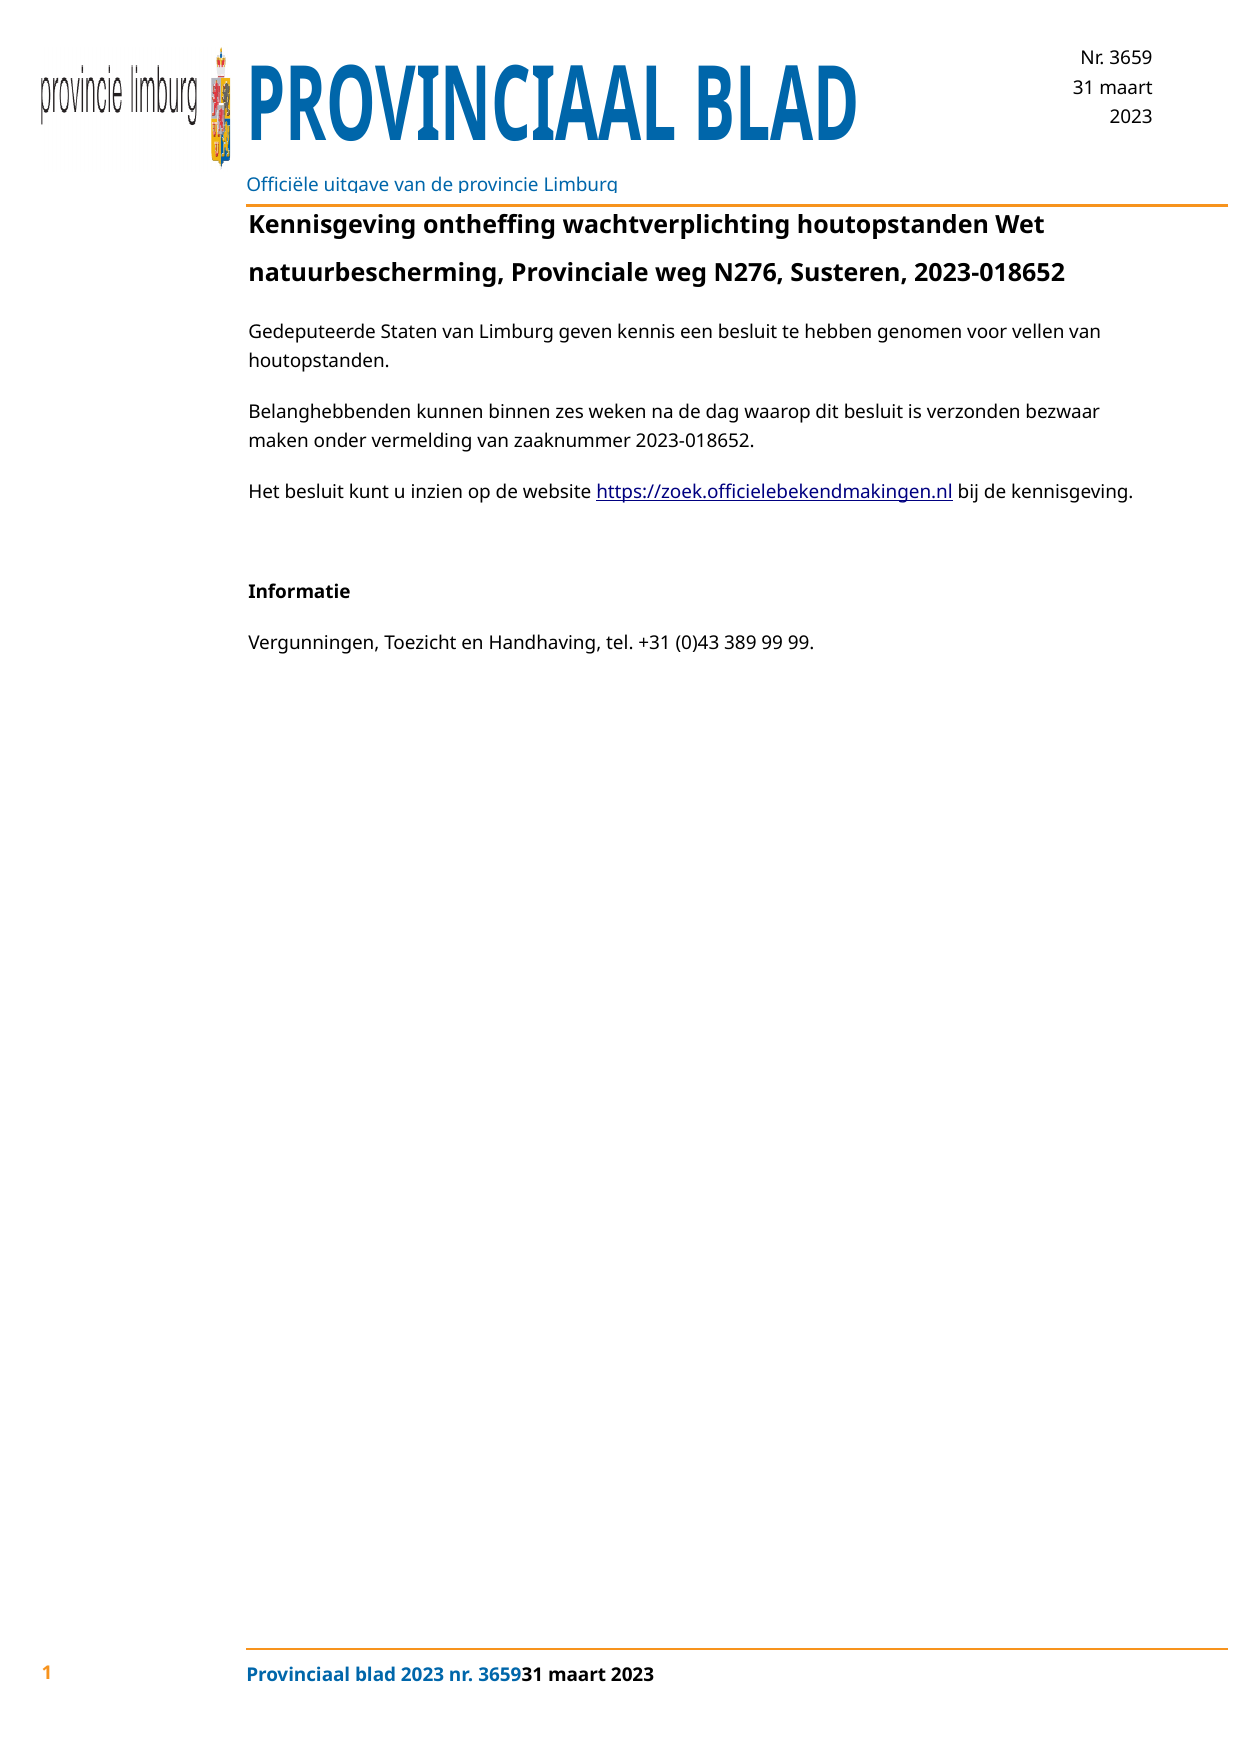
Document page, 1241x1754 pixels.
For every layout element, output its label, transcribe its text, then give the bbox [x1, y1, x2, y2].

text Informatie [248, 579, 1152, 604]
text Vergunningen, Toezicht en Handhaving, tel. +31 (0)43 389 99 99. [248, 629, 1152, 655]
picture [41, 47, 231, 172]
text Gedeputeerde Staten van Limburg geven kennis een besluit te hebben genomen voor vellen van houtopstanden. [248, 318, 1152, 373]
text Kennisgeving ontheffing wachtverplichting houtopstanden Wet natuurbescherming, Provinciale weg N276, Susteren, 2023-018652 [248, 207, 1152, 288]
text Het besluit kunt u inzien op de website https://zoek.officielebekendmakingen.nl bij de kennisgeving. [248, 478, 1152, 504]
text Belanghebbenden kunnen binnen zes weken na de dag waarop dit besluit is verzonden bezwaar maken onder vermelding van zaaknummer 2023-018652. [248, 398, 1152, 453]
